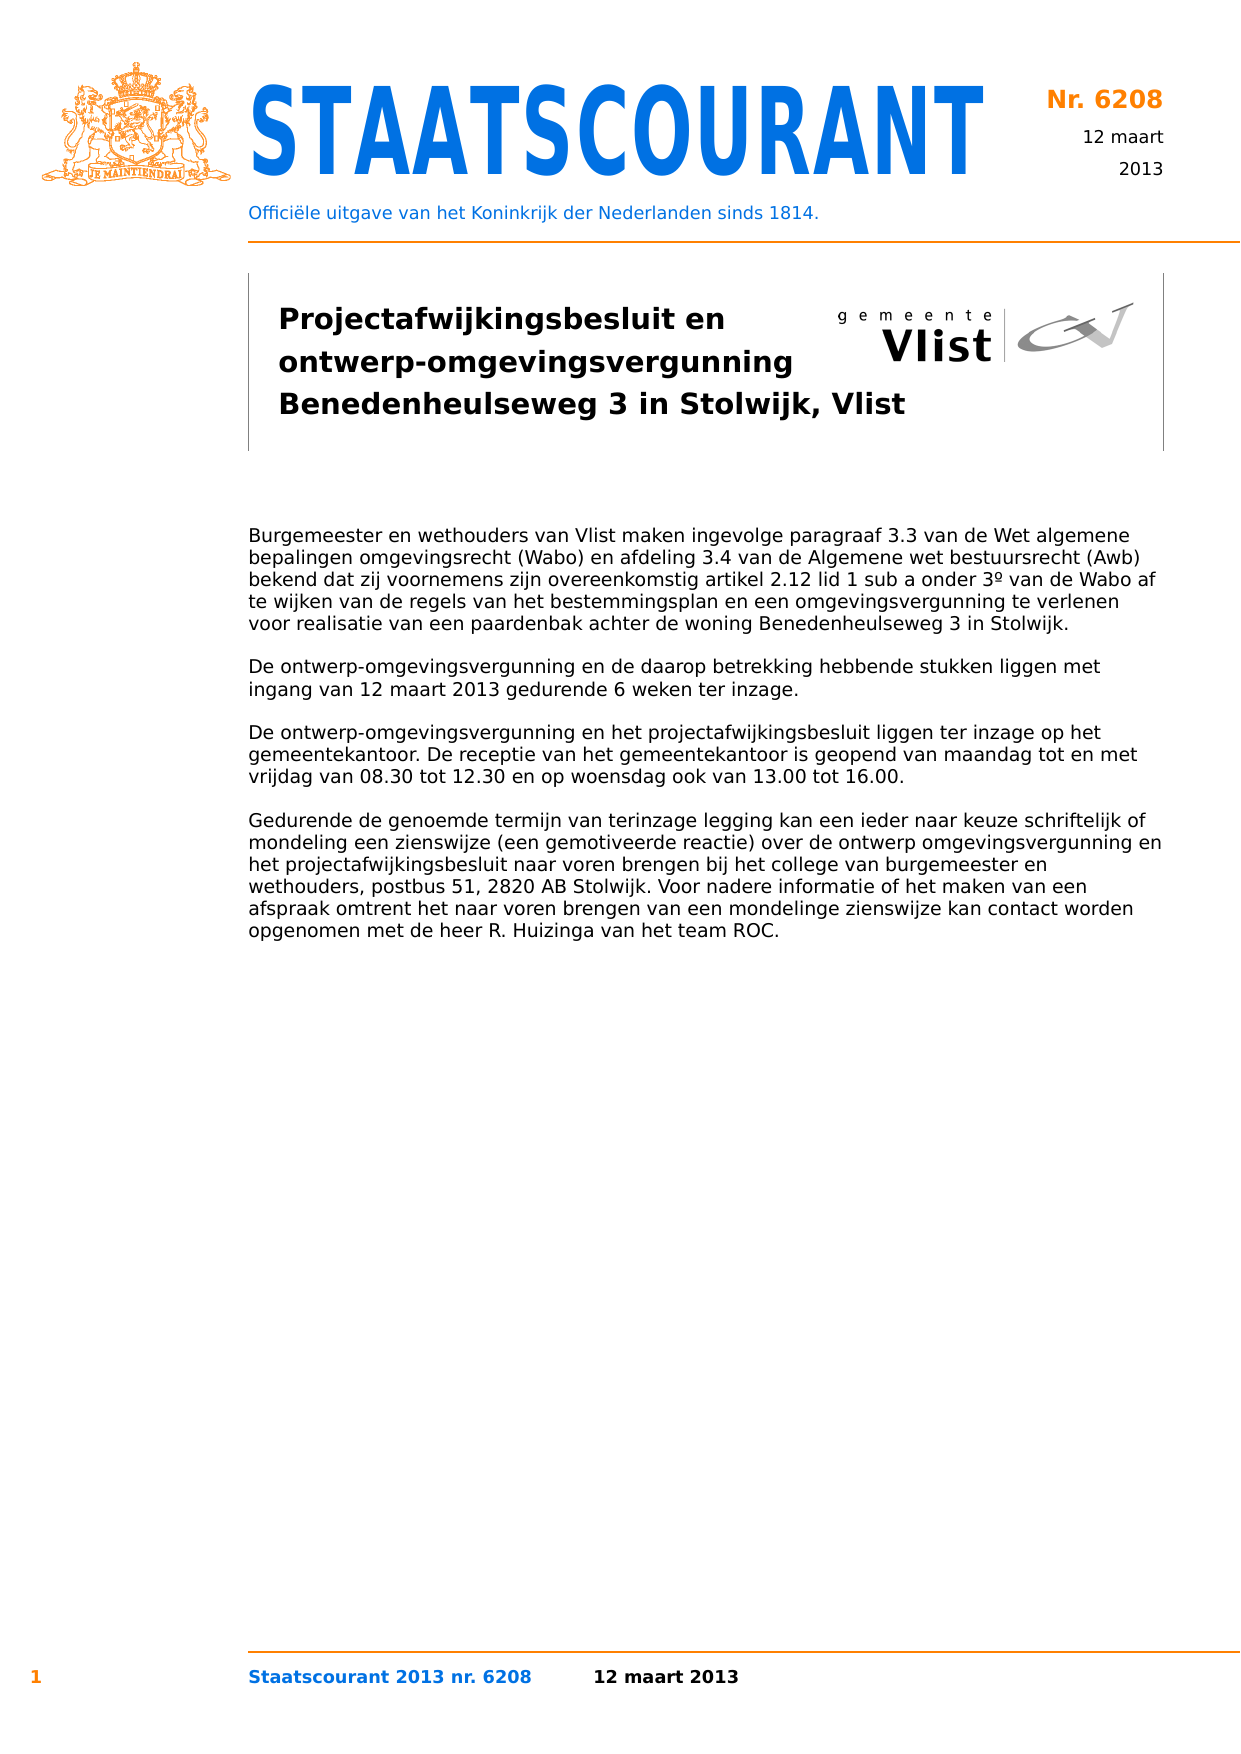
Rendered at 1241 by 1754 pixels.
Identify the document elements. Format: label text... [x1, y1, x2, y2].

text De ontwerp-omgevingsvergunning en het projectafwijkingsbesluit liggen ter inzage op het gemeentekantoor. De receptie van het gemeentekantoor is geopend van maandag tot en met vrijdag van 08.30 tot 12.30 en op woensdag ook van 13.00 tot 16.00. [248, 722, 1163, 788]
table_header STAATSCOURANT [248, 62, 998, 203]
subtitle Projectafwijkingsbesluit en ontwerp-omgevingsvergunning Benedenheulseweg 3 in Stolwijk, Vlist [249, 273, 1163, 451]
table_header [25, 62, 248, 241]
table_cell 2013 [998, 153, 1240, 203]
table_cell Officiële uitgave van het Koninkrijk der Nederlanden sinds 1814. [248, 203, 1240, 241]
picture [838, 302, 1134, 362]
picture [41, 62, 231, 186]
text De ontwerp-omgevingsvergunning en de daarop betrekking hebbende stukken liggen met ingang van 12 maart 2013 gedurende 6 weken ter inzage. [248, 656, 1163, 700]
table_cell 12 maart [998, 121, 1240, 153]
table_header Nr. 6208 [998, 62, 1240, 121]
text Gedurende de genoemde termijn van terinzage legging kan een ieder naar keuze schriftelijk of mondeling een zienswijze (een gemotiveerde reactie) over de ontwerp omgevingsvergunning en het projectafwijkingsbesluit naar voren brengen bij het college van burgemeester en wethouders, postbus 51, 2820 AB Stolwijk. Voor nadere informatie of het maken van een afspraak omtrent het naar voren brengen van een mondelinge zienswijze kan contact worden opgenomen met de heer R. Huizinga van het team ROC. [248, 810, 1163, 942]
text Burgemeester en wethouders van Vlist maken ingevolge paragraaf 3.3 van de Wet algemene bepalingen omgevingsrecht (Wabo) en afdeling 3.4 van de Algemene wet bestuursrecht (Awb) bekend dat zij voornemens zijn overeenkomstig artikel 2.12 lid 1 sub a onder 3º van de Wabo af te wijken van de regels van het bestemmingsplan en een omgevingsvergunning te verlenen voor realisatie van een paardenbak achter de woning Benedenheulseweg 3 in Stolwijk. [248, 525, 1163, 634]
